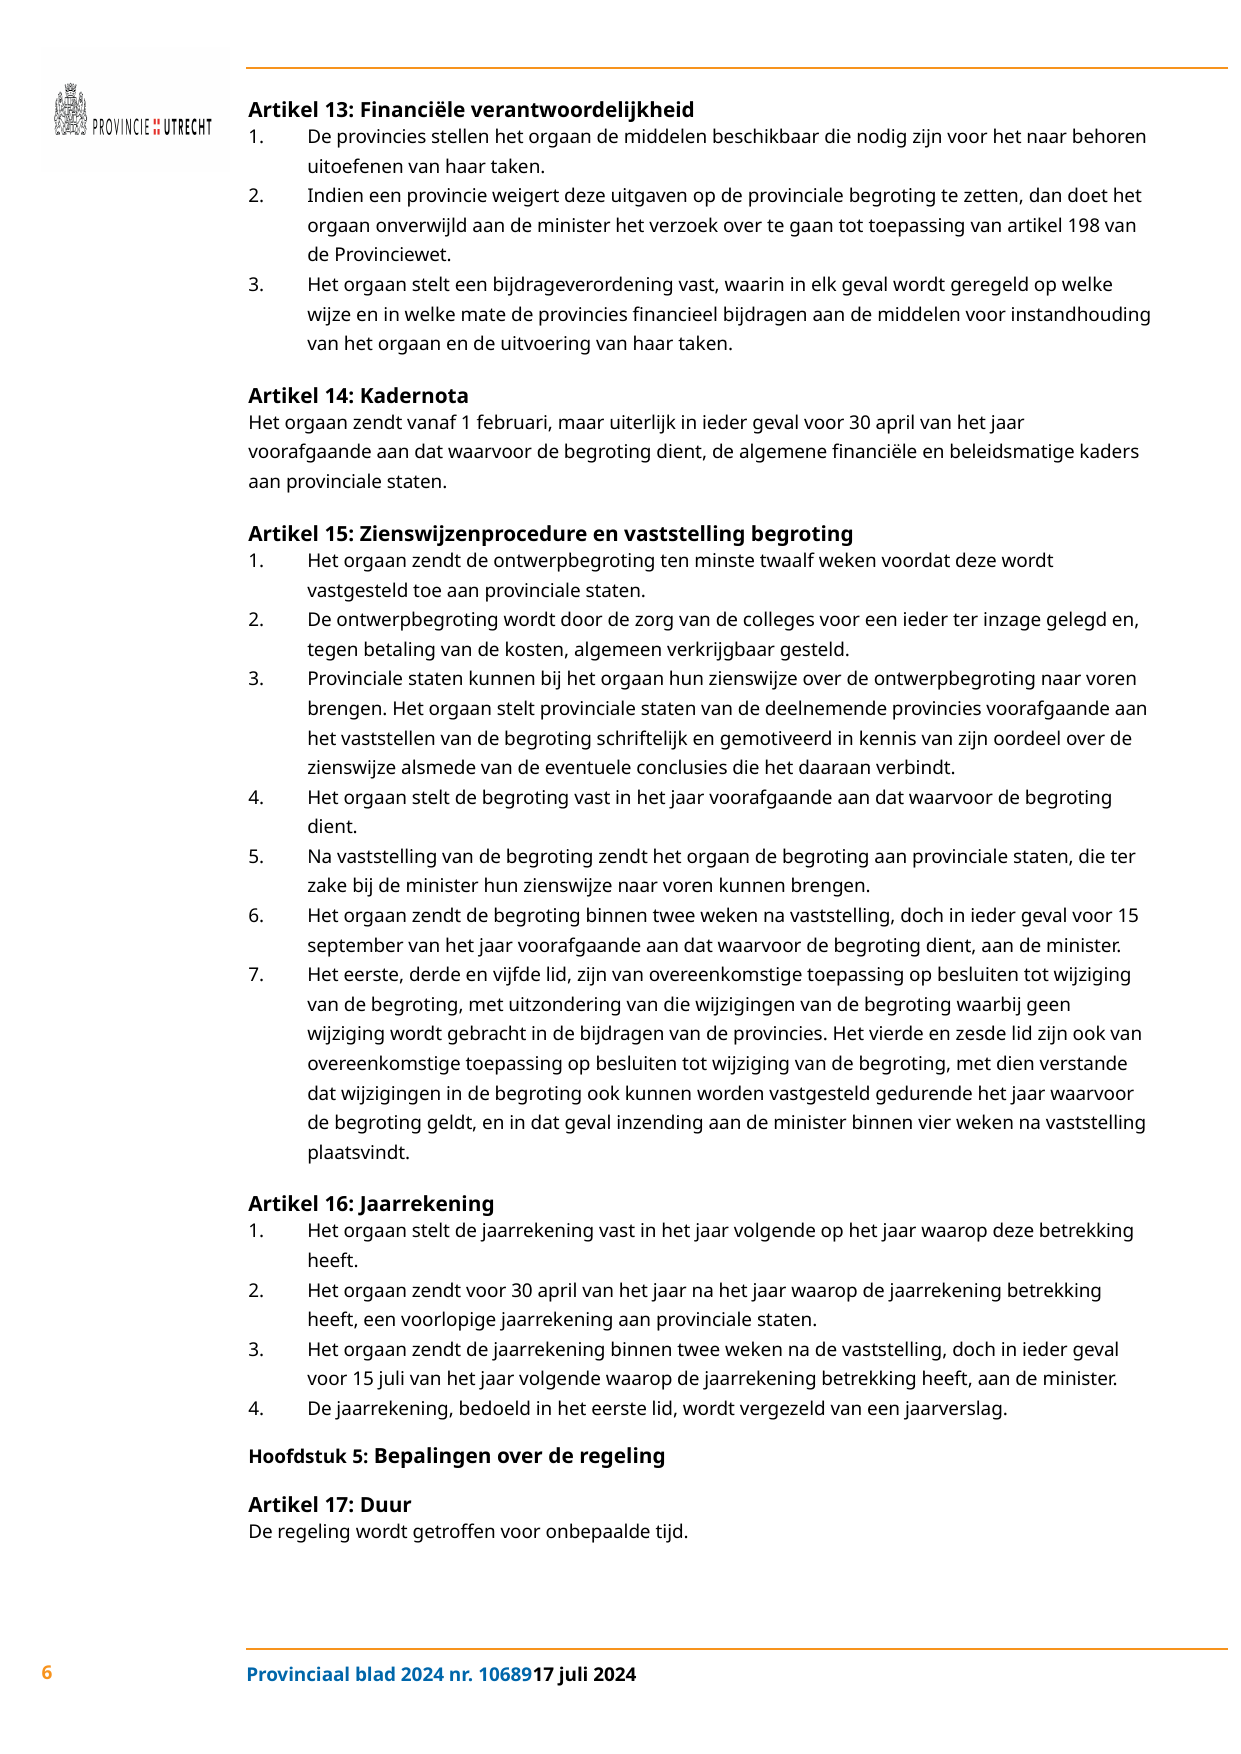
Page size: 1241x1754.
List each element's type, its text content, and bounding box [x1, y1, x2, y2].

list Het orgaan stelt de jaarrekening vast in het jaar volgende op het jaar waarop deze betrekking heeft. [248, 1218, 1152, 1273]
list Het orgaan zendt voor 30 april van het jaar na het jaar waarop de jaarrekening betrekking heeft, een voorlopige jaarrekening aan provinciale staten. [248, 1277, 1152, 1332]
text Artikel 14: Kadernota [248, 381, 1152, 409]
text Hoofdstuk 5: Bepalingen over de regeling [248, 1441, 1152, 1469]
list De jaarrekening, bedoeld in het eerste lid, wordt vergezeld van een jaarverslag. [248, 1395, 1152, 1421]
text Artikel 17: Duur [248, 1490, 1152, 1518]
picture [41, 47, 231, 172]
list Het orgaan zendt de begroting binnen twee weken na vaststelling, doch in ieder geval voor 15 september van het jaar voorafgaande aan dat waarvoor de begroting dient, aan de minister. [248, 902, 1152, 957]
text Artikel 16: Jaarrekening [248, 1189, 1152, 1218]
list Indien een provincie weigert deze uitgaven op de provinciale begroting te zetten, dan doet het orgaan onverwijld aan de minister het verzoek over te gaan tot toepassing van artikel 198 van de Provinciewet. [248, 182, 1152, 267]
list De ontwerpbegroting wordt door de zorg van de colleges voor een ieder ter inzage gelegd en, tegen betaling van de kosten, algemeen verkrijgbaar gesteld. [248, 606, 1152, 662]
text Het orgaan zendt vanaf 1 februari, maar uiterlijk in ieder geval voor 30 april van het jaar voorafgaande aan dat waarvoor de begroting dient, de algemene financiële en beleidsmatige kaders aan provinciale staten. [248, 409, 1152, 494]
list Provinciale staten kunnen bij het orgaan hun zienswijze over de ontwerpbegroting naar voren brengen. Het orgaan stelt provinciale staten van de deelnemende provincies voorafgaande aan het vaststellen van de begroting schriftelijk en gemotiveerd in kennis van zijn oordeel over de zienswijze alsmede van de eventuele conclusies die het daaraan verbindt. [248, 666, 1152, 780]
list Het eerste, derde en vijfde lid, zijn van overeenkomstige toepassing op besluiten tot wijziging van de begroting, met uitzondering van die wijzigingen van de begroting waarbij geen wijziging wordt gebracht in de bijdragen van de provincies. Het vierde en zesde lid zijn ook van overeenkomstige toepassing op besluiten tot wijziging van de begroting, met dien verstande dat wijzigingen in de begroting ook kunnen worden vastgesteld gedurende het jaar waarvoor de begroting geldt, en in dat geval inzending aan de minister binnen vier weken na vaststelling plaatsvindt. [248, 961, 1152, 1164]
list Het orgaan zendt de ontwerpbegroting ten minste twaalf weken voordat deze wordt vastgesteld toe aan provinciale staten. [248, 547, 1152, 602]
list De provincies stellen het orgaan de middelen beschikbaar die nodig zijn voor het naar behoren uitoefenen van haar taken. [248, 123, 1152, 178]
text Artikel 13: Financiële verantwoordelijkheid [248, 95, 1152, 123]
list Het orgaan stelt een bijdrageverordening vast, waarin in elk geval wordt geregeld op welke wijze en in welke mate de provincies financieel bijdragen aan de middelen voor instandhouding van het orgaan en de uitvoering van haar taken. [248, 271, 1152, 356]
list Na vaststelling van de begroting zendt het orgaan de begroting aan provinciale staten, die ter zake bij de minister hun zienswijze naar voren kunnen brengen. [248, 843, 1152, 898]
list Het orgaan stelt de begroting vast in het jaar voorafgaande aan dat waarvoor de begroting dient. [248, 784, 1152, 839]
text De regeling wordt getroffen voor onbepaalde tijd. [248, 1518, 1152, 1544]
list Het orgaan zendt de jaarrekening binnen twee weken na de vaststelling, doch in ieder geval voor 15 juli van het jaar volgende waarop de jaarrekening betrekking heeft, aan de minister. [248, 1336, 1152, 1391]
text Artikel 15: Zienswijzenprocedure en vaststelling begroting [248, 519, 1152, 547]
